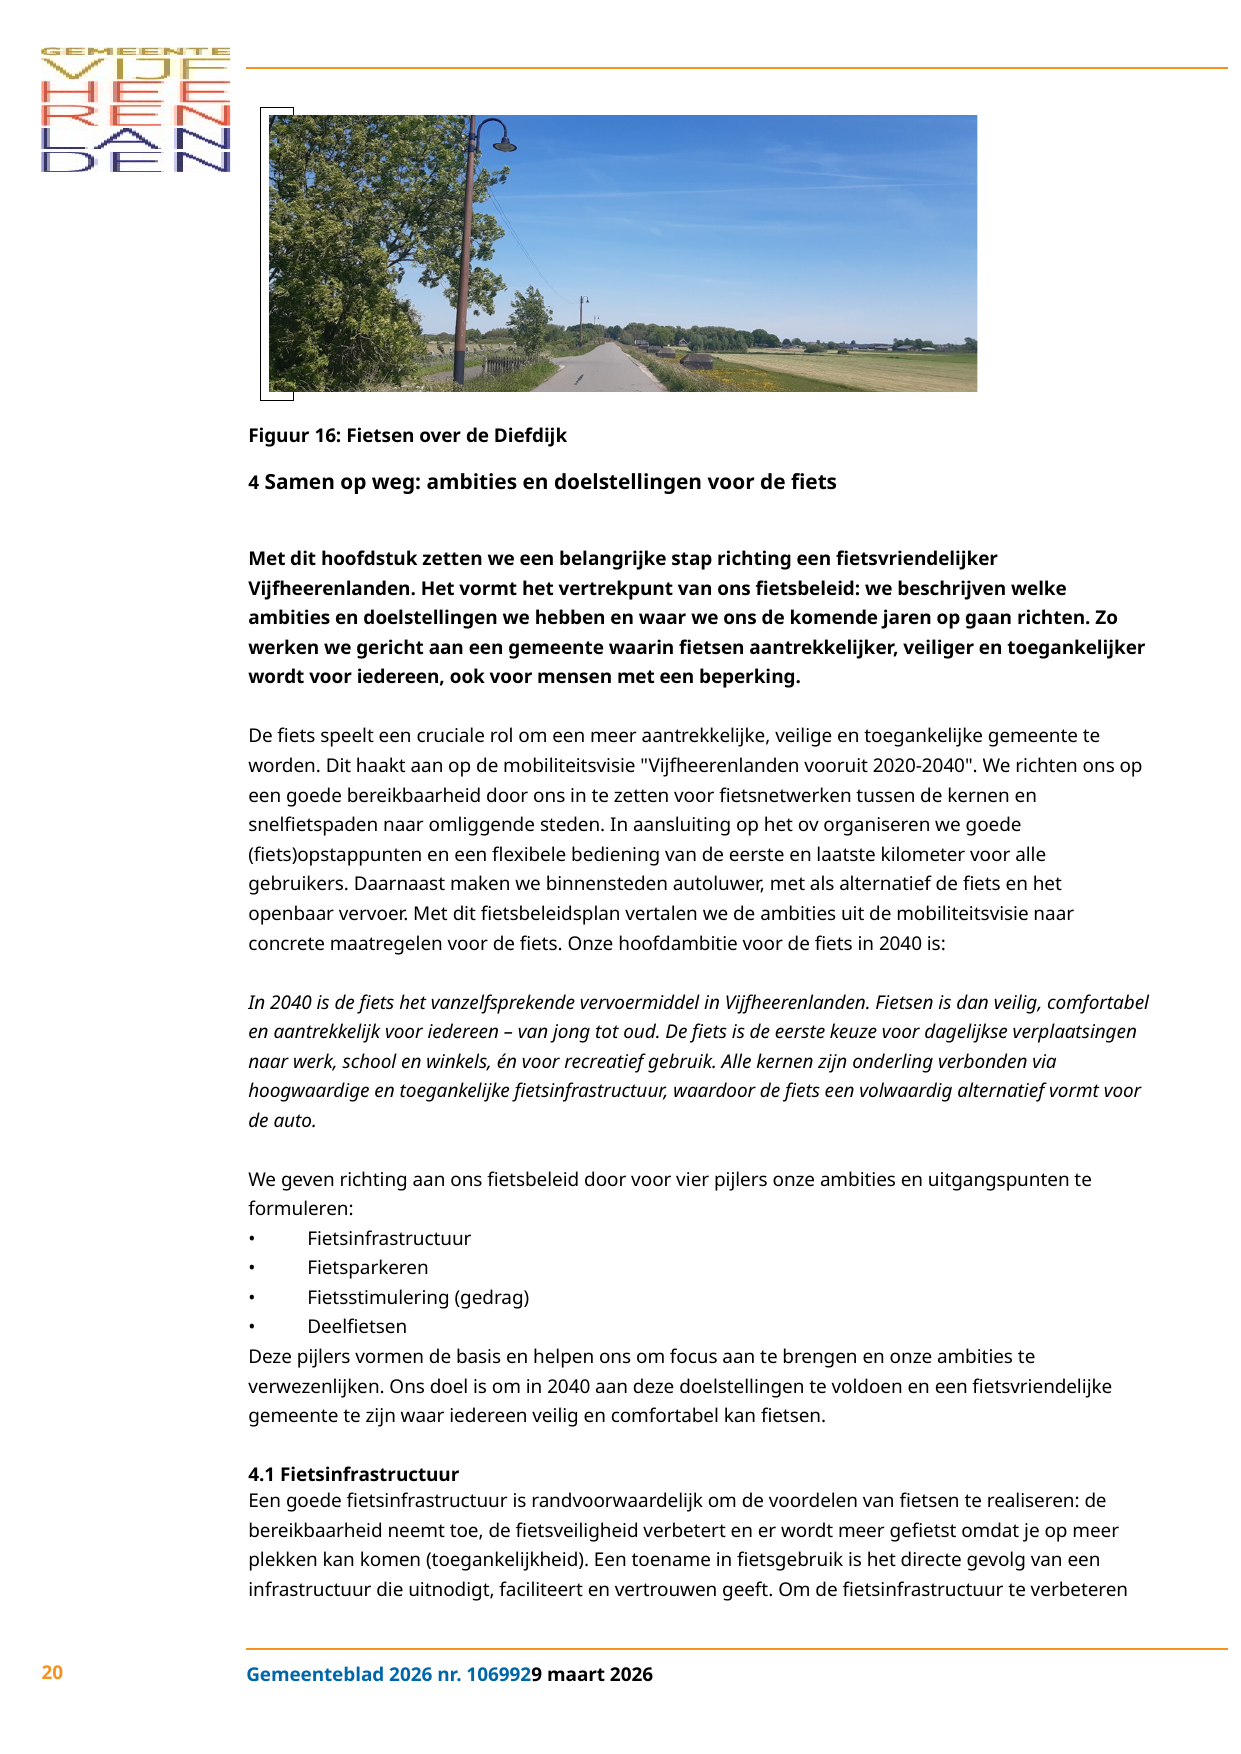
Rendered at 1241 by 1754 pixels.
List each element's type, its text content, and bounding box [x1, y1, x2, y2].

text Met dit hoofdstuk zetten we een belangrijke stap richting een fietsvriendelijker Vijfheerenlanden. Het vormt het vertrekpunt van ons fietsbeleid: we beschrijven welke ambities en doelstellingen we hebben en waar we ons de komende jaren op gaan richten. Zo werken we gericht aan een gemeente waarin fietsen aantrekkelijker, veiliger en toegankelijker wordt voor iedereen, ook voor mensen met een beperking. [248, 545, 1152, 689]
table_header In 2040 is de fiets het vanzelfsprekende vervoermiddel in Vijfheerenlanden. Fietsen is dan veilig, comfortabel en aantrekkelijk voor iedereen – van jong tot oud. De fiets is de eerste keuze voor dagelijkse verplaatsingen naar werk, school en winkels, én voor recreatief gebruik. Alle kernen zijn onderling verbonden via hoogwaardige en toegankelijke fietsinfrastructuur, waardoor de fiets een volwaardig alternatief vormt voor de auto. [248, 989, 1152, 1133]
list Fietsinfrastructuur [248, 1225, 1152, 1251]
list Fietsparkeren [248, 1254, 1152, 1280]
text We geven richting aan ons fietsbeleid door voor vier pijlers onze ambities en uitgangspunten te formuleren: [248, 1166, 1152, 1221]
text 4 Samen op weg: ambities en doelstellingen voor de fiets [248, 467, 1152, 496]
text Een goede fietsinfrastructuur is randvoorwaardelijk om de voordelen van fietsen te realiseren: de bereikbaarheid neemt toe, de fietsveiligheid verbetert en er wordt meer gefietst omdat je op meer plekken kan komen (toegankelijkheid). Een toename in fietsgebruik is het directe gevolg van een infrastructuur die uitnodigt, faciliteert en vertrouwen geeft. Om de fietsinfrastructuur te verbeteren [248, 1487, 1152, 1602]
picture [268, 115, 978, 392]
text 4.1 Fietsinfrastructuur [248, 1462, 1152, 1487]
list Fietsstimulering (gedrag) [248, 1284, 1152, 1310]
text De fiets speelt een cruciale rol om een meer aantrekkelijke, veilige en toegankelijke gemeente te worden. Dit haakt aan op de mobiliteitsvisie "Vijfheerenlanden vooruit 2020-2040". We richten ons op een goede bereikbaarheid door ons in te zetten voor fietsnetwerken tussen de kernen en snelfietspaden naar omliggende steden. In aansluiting op het ov organiseren we goede (fiets)opstappunten en een flexibele bediening van de eerste en laatste kilometer voor alle gebruikers. Daarnaast maken we binnensteden autoluwer, met als alternatief de fiets en het openbaar vervoer. Met dit fietsbeleidsplan vertalen we de ambities uit de mobiliteitsvisie naar concrete maatregelen voor de fiets. Onze hoofdambitie voor de fiets in 2040 is: [248, 723, 1152, 955]
text Deze pijlers vormen de basis en helpen ons om focus aan te brengen en onze ambities te verwezenlijken. Ons doel is om in 2040 aan deze doelstellingen te voldoen en een fietsvriendelijke gemeente te zijn waar iedereen veilig en comfortabel kan fietsen. [248, 1343, 1152, 1428]
list Deelfietsen [248, 1314, 1152, 1339]
text Figuur 16: Fietsen over de Diefdijk [248, 422, 1152, 447]
picture [41, 47, 231, 172]
